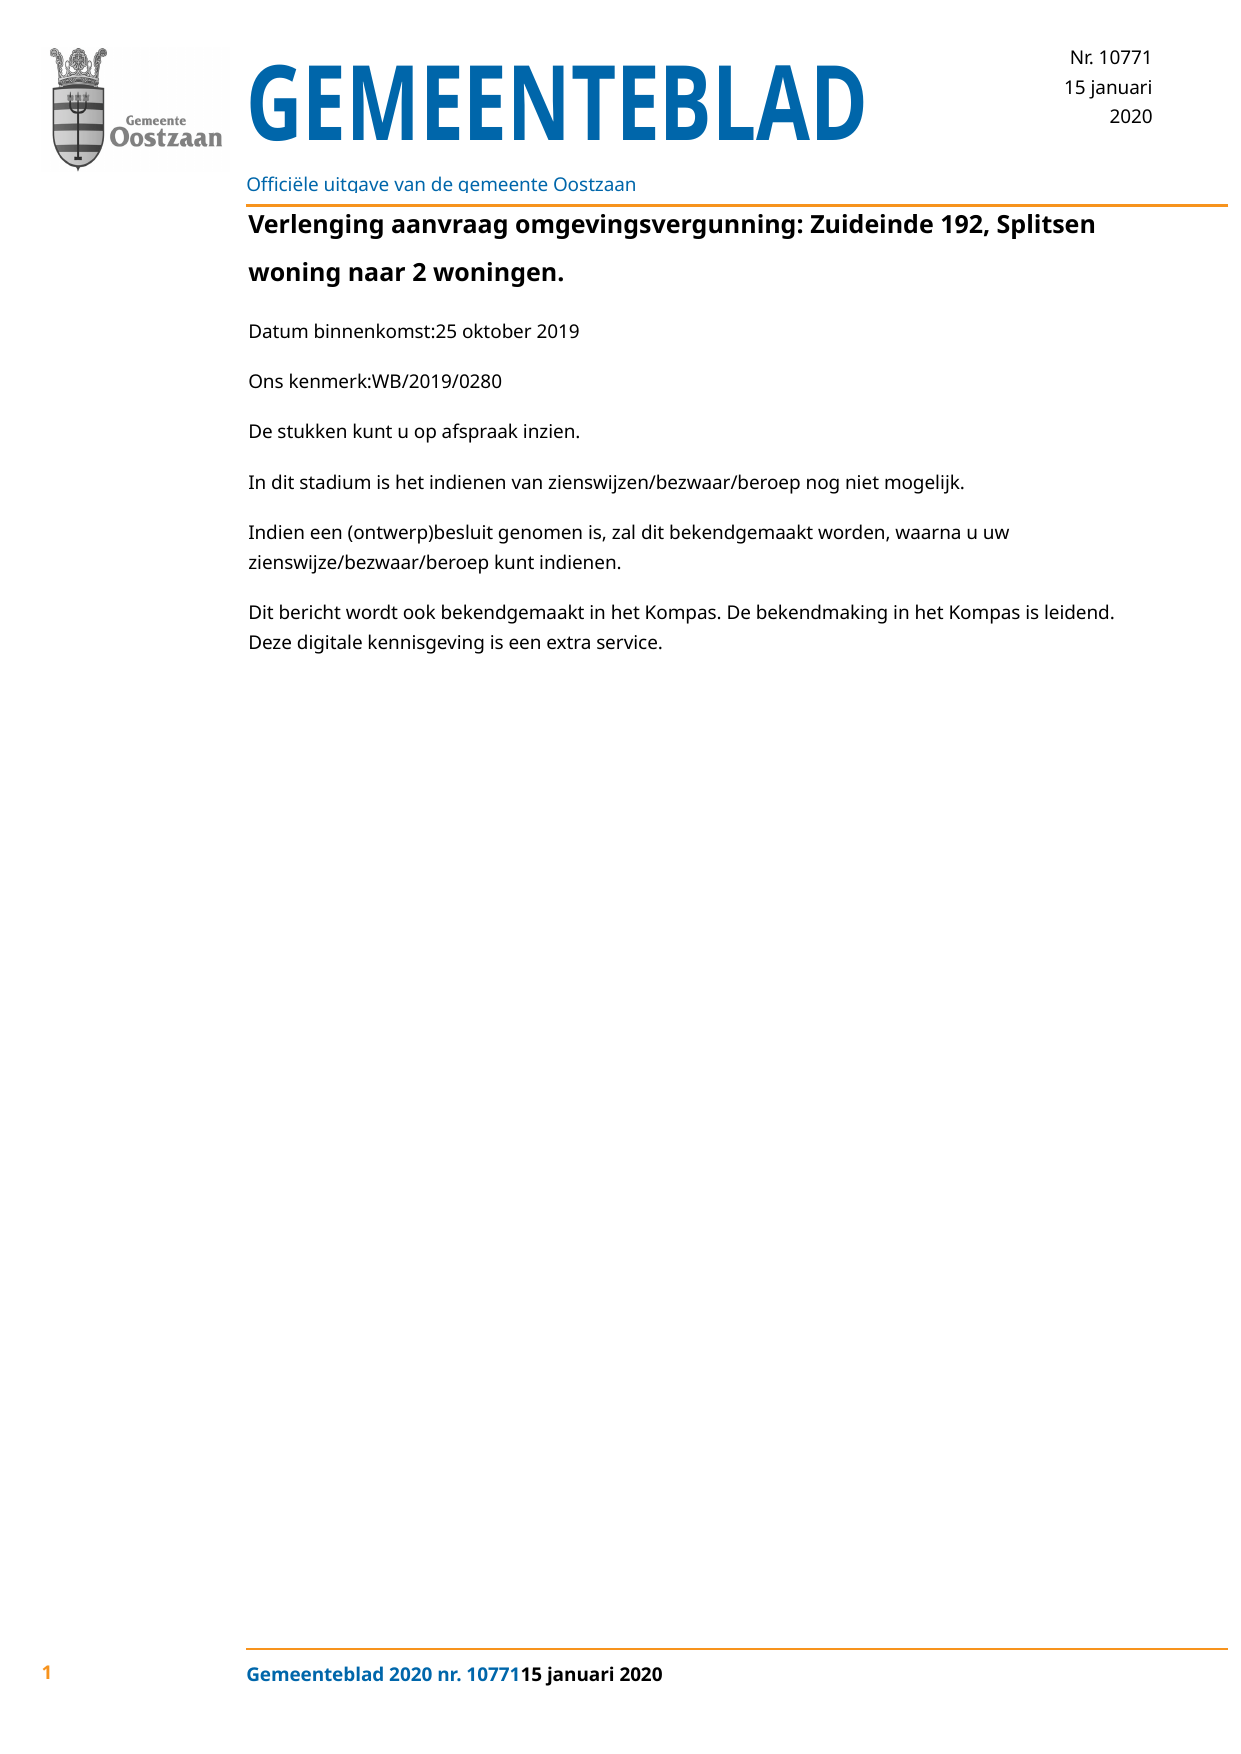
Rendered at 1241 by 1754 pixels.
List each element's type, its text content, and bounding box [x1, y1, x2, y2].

text Verlenging aanvraag omgevingsvergunning: Zuideinde 192, Splitsen woning naar 2 woningen. [248, 207, 1152, 288]
text Dit bericht wordt ook bekendgemaakt in het Kompas. De bekendmaking in het Kompas is leidend. Deze digitale kennisgeving is een extra service. [248, 599, 1152, 655]
text Indien een (ontwerp)besluit genomen is, zal dit bekendgemaakt worden, waarna u uw zienswijze/bezwaar/beroep kunt indienen. [248, 519, 1152, 575]
text In dit stadium is het indienen van zienswijzen/bezwaar/beroep nog niet mogelijk. [248, 469, 1152, 495]
picture [41, 47, 231, 172]
text Datum binnenkomst:25 oktober 2019 [248, 318, 1152, 344]
text Ons kenmerk:WB/2019/0280 [248, 368, 1152, 394]
text De stukken kunt u op afspraak inzien. [248, 419, 1152, 444]
